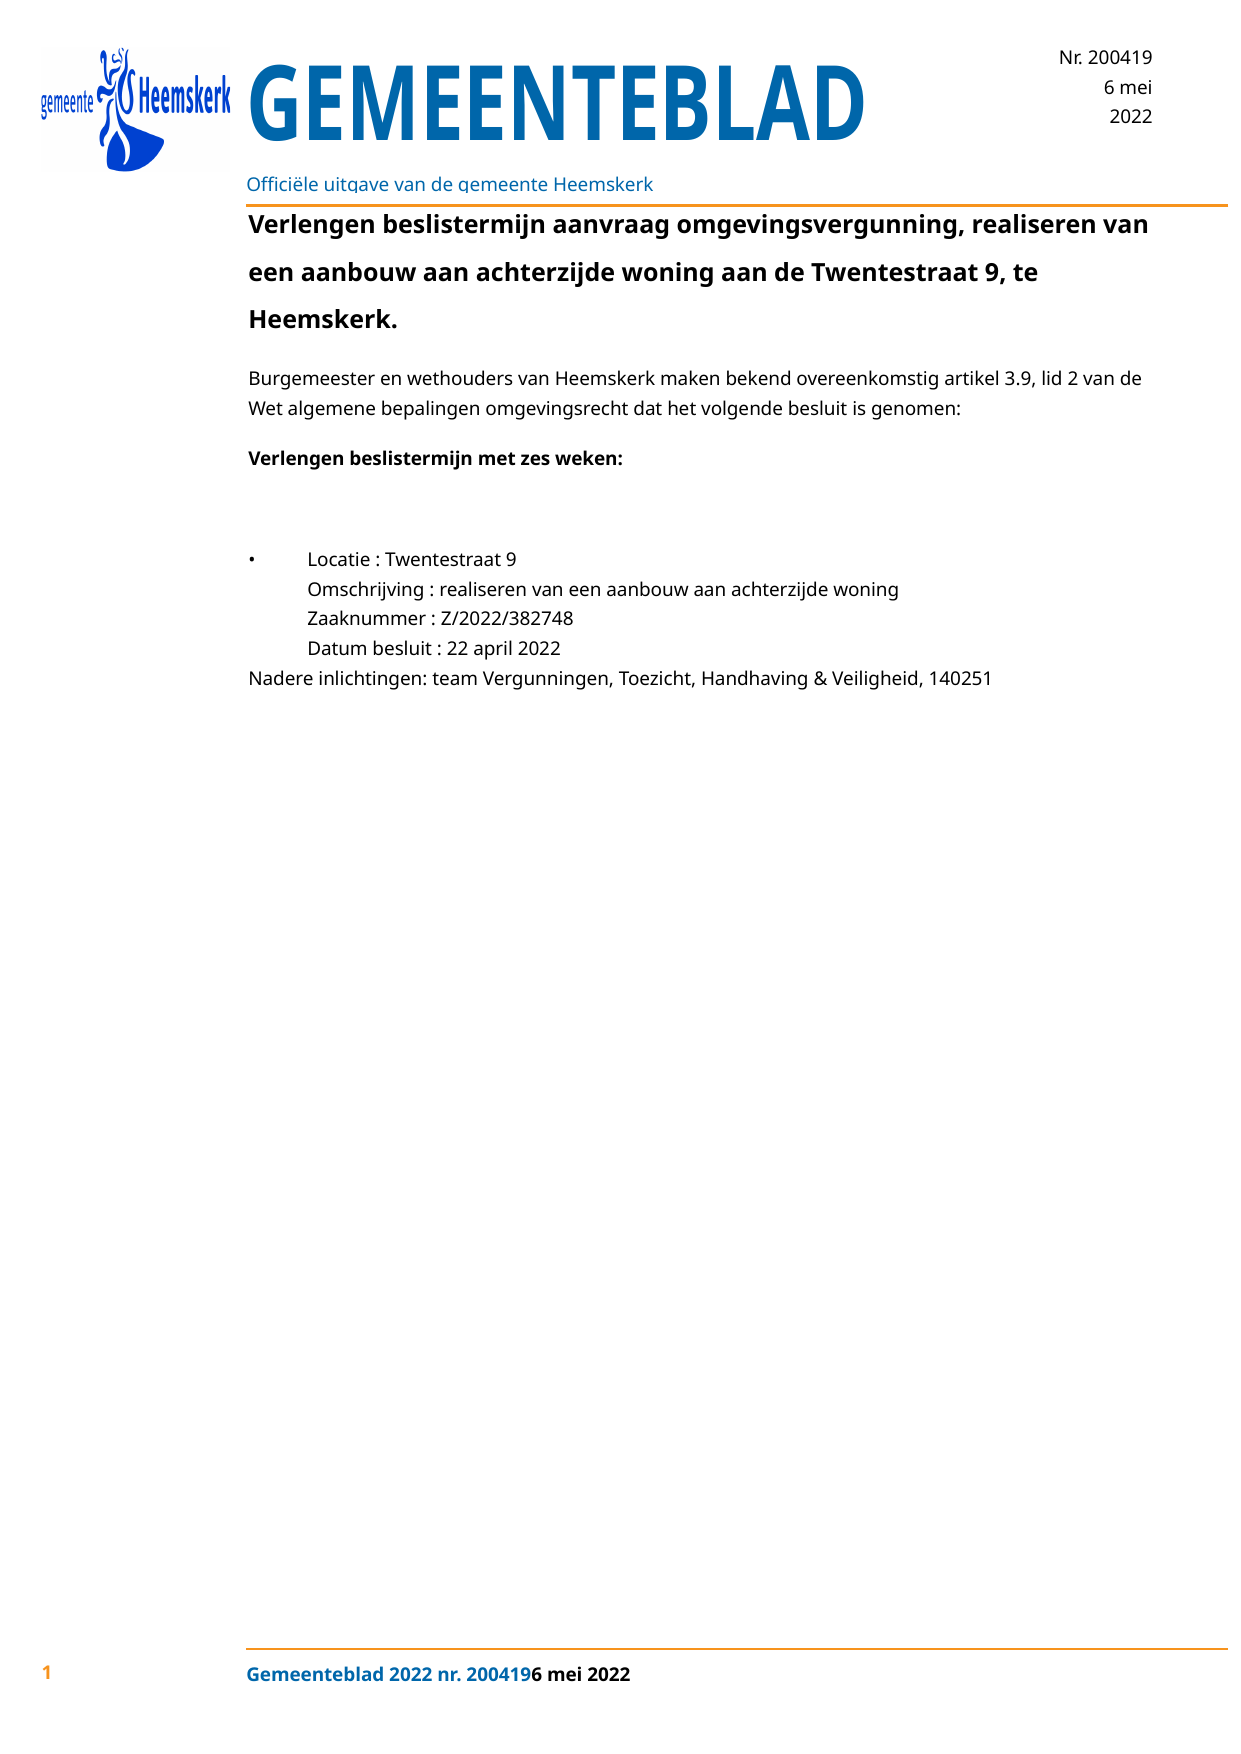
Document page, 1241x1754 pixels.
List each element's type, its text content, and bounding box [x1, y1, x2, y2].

picture [41, 47, 231, 172]
list Datum besluit : 22 april 2022 [248, 635, 1152, 661]
text Verlengen beslistermijn met zes weken: [248, 446, 1152, 471]
text Verlengen beslistermijn aanvraag omgevingsvergunning, realiseren van een aanbouw aan achterzijde woning aan de Twentestraat 9, te Heemskerk. [248, 207, 1152, 336]
text Burgemeester en wethouders van Heemskerk maken bekend overeenkomstig artikel 3.9, lid 2 van de Wet algemene bepalingen omgevingsrecht dat het volgende besluit is genomen: [248, 366, 1152, 421]
text Nadere inlichtingen: team Vergunningen, Toezicht, Handhaving & Veiligheid, 140251 [248, 665, 1152, 690]
list Zaaknummer : Z/2022/382748 [248, 606, 1152, 631]
list Locatie : Twentestraat 9 [248, 546, 1152, 572]
list Omschrijving : realiseren van een aanbouw aan achterzijde woning [248, 576, 1152, 602]
